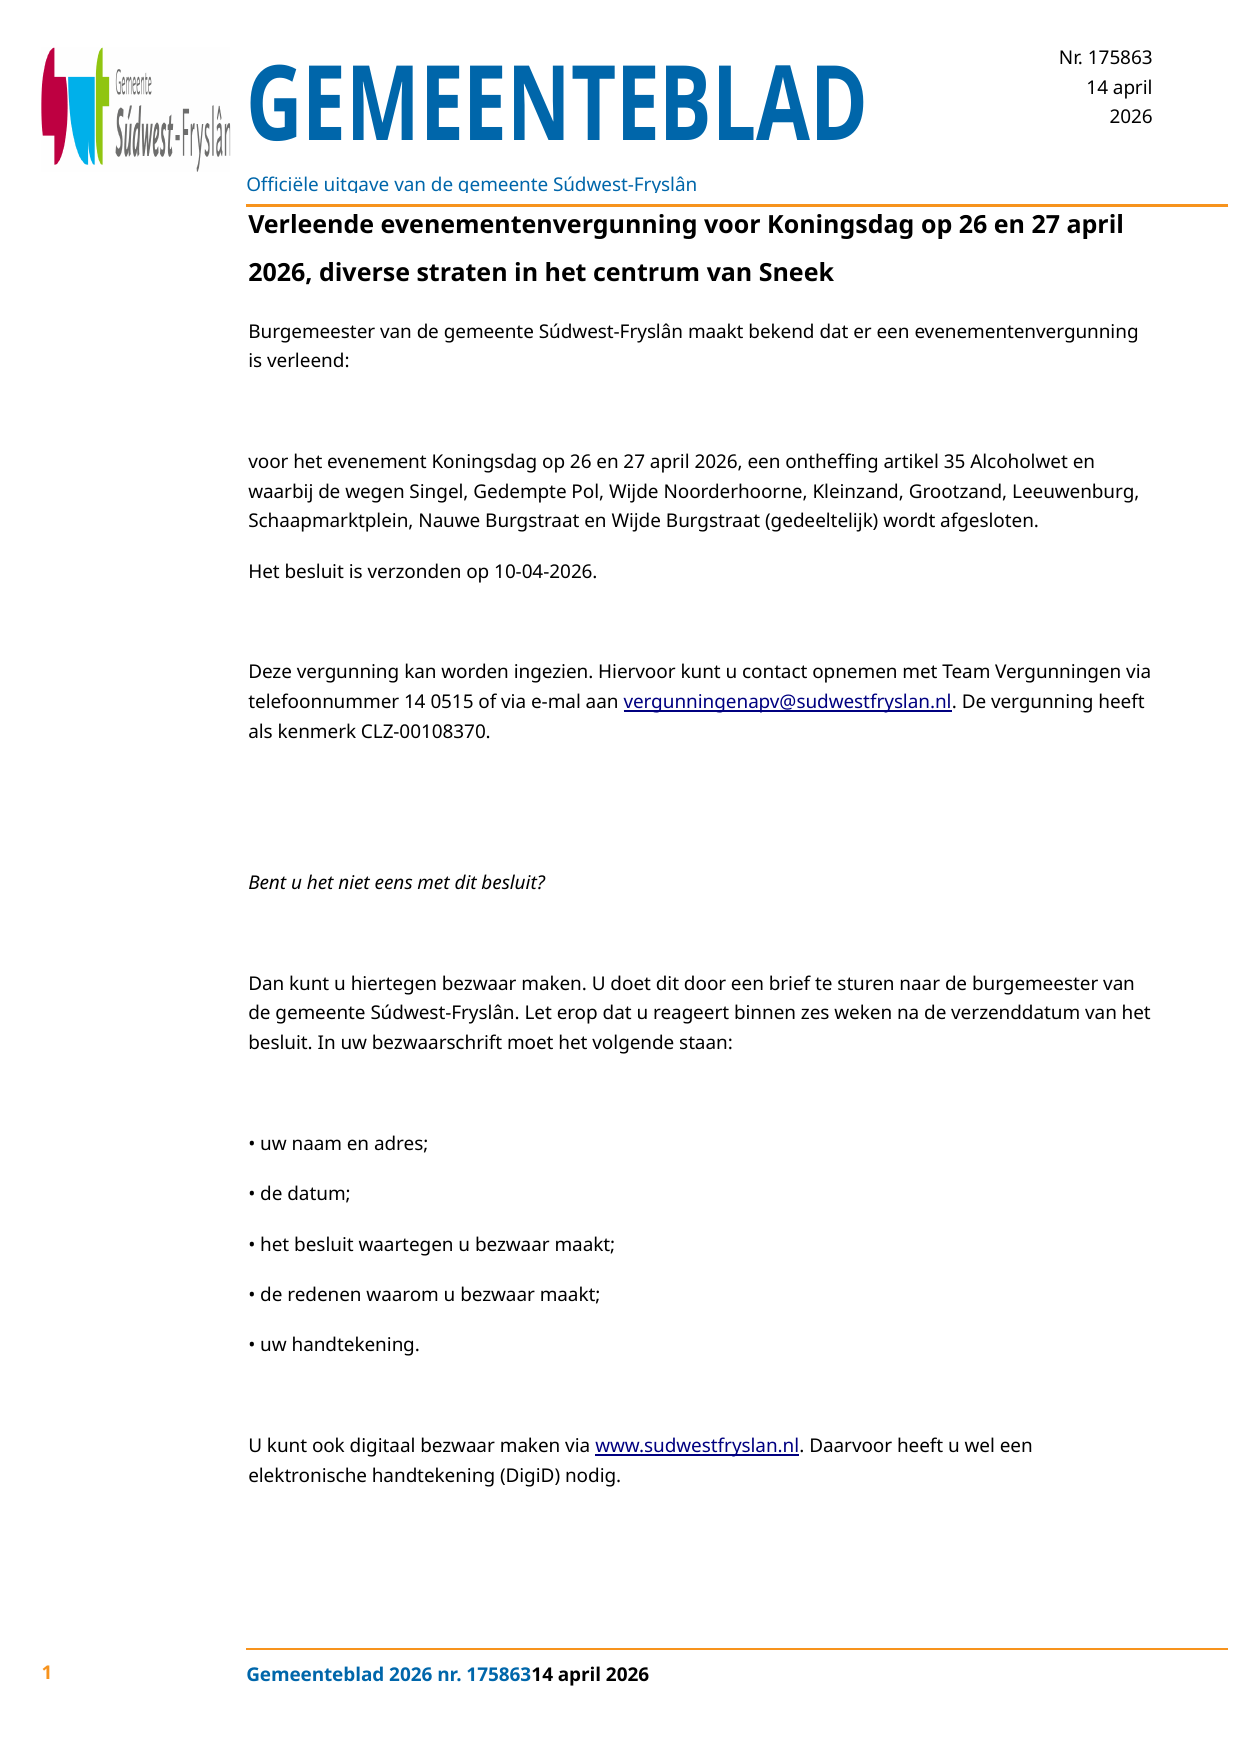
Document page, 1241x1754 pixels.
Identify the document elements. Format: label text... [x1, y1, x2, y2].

text Bent u het niet eens met dit besluit? [248, 869, 1152, 895]
text • uw naam en adres; [248, 1130, 1152, 1156]
text U kunt ook digitaal bezwaar maken via www.sudwestfryslan.nl. Daarvoor heeft u wel een elektronische handtekening (DigiD) nodig. [248, 1432, 1152, 1488]
text voor het evenement Koningsdag op 26 en 27 april 2026, een ontheffing artikel 35 Alcoholwet en waarbij de wegen Singel, Gedempte Pol, Wijde Noorderhoorne, Kleinzand, Grootzand, Leeuwenburg, Schaapmarktplein, Nauwe Burgstraat en Wijde Burgstraat (gedeeltelijk) wordt afgesloten. [248, 448, 1152, 533]
text • het besluit waartegen u bezwaar maakt; [248, 1231, 1152, 1257]
text Burgemeester van de gemeente Súdwest-Fryslân maakt bekend dat er een evenementenvergunning is verleend: [248, 318, 1152, 373]
text Verleende evenementenvergunning voor Koningsdag op 26 en 27 april 2026, diverse straten in het centrum van Sneek [248, 207, 1152, 288]
picture [41, 47, 231, 172]
text • uw handtekening. [248, 1332, 1152, 1357]
text • de datum; [248, 1180, 1152, 1206]
text Deze vergunning kan worden ingezien. Hiervoor kunt u contact opnemen met Team Vergunningen via telefoonnummer 14 0515 of via e-mal aan vergunningenapv@sudwestfryslan.nl. De vergunning heeft als kenmerk CLZ-00108370. [248, 659, 1152, 744]
text Dan kunt u hiertegen bezwaar maken. U doet dit door een brief te sturen naar de burgemeester van de gemeente Súdwest-Fryslân. Let erop dat u reageert binnen zes weken na de verzenddatum van het besluit. In uw bezwaarschrift moet het volgende staan: [248, 970, 1152, 1055]
text • de redenen waarom u bezwaar maakt; [248, 1281, 1152, 1307]
text Het besluit is verzonden op 10-04-2026. [248, 558, 1152, 584]
